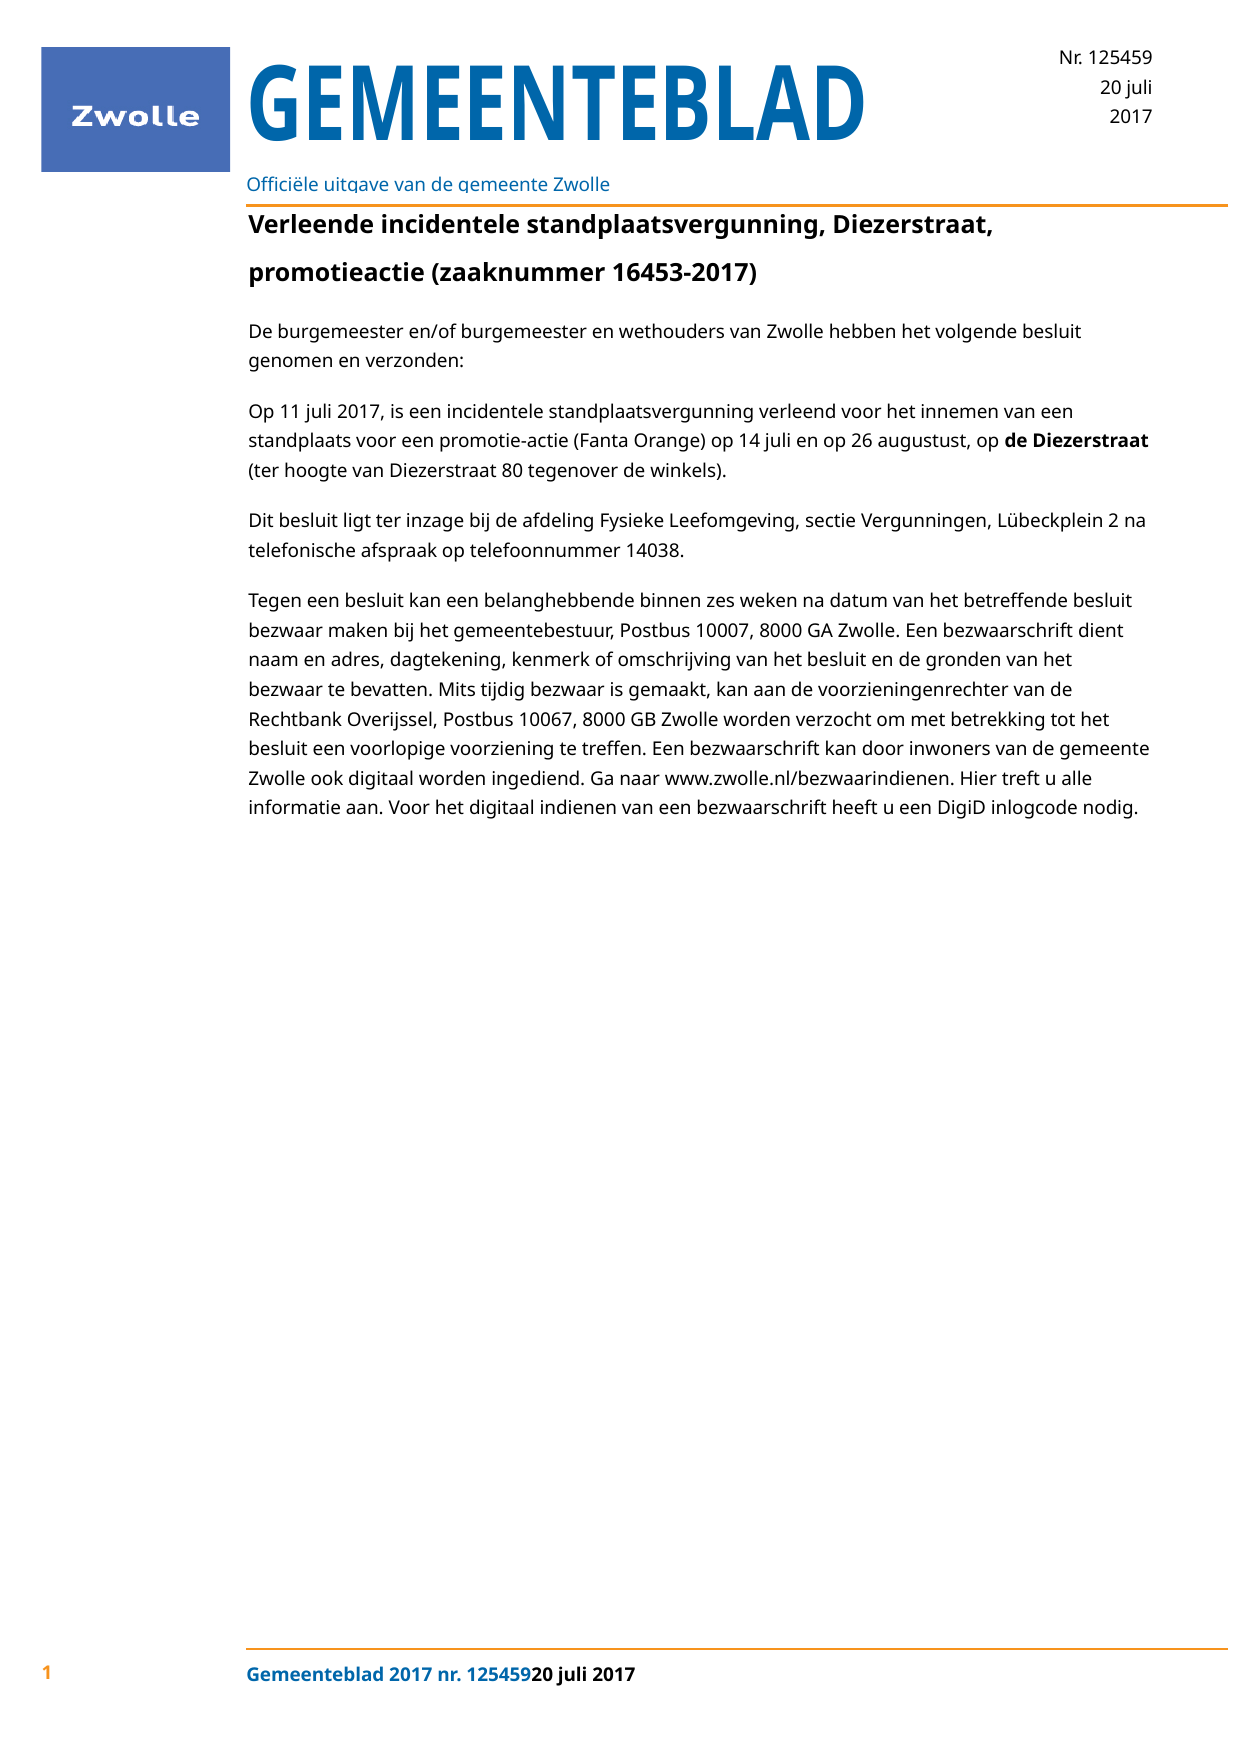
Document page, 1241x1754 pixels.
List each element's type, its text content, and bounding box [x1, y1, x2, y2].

text Tegen een besluit kan een belanghebbende binnen zes weken na datum van het betreffende besluit bezwaar maken bij het gemeentebestuur, Postbus 10007, 8000 GA Zwolle. Een bezwaarschrift dient naam en adres, dagtekening, kenmerk of omschrijving van het besluit en de gronden van het bezwaar te bevatten. Mits tijdig bezwaar is gemaakt, kan aan de voorzieningenrechter van de Rechtbank Overijssel, Postbus 10067, 8000 GB Zwolle worden verzocht om met betrekking tot het besluit een voorlopige voorziening te treffen. Een bezwaarschrift kan door inwoners van de gemeente Zwolle ook digitaal worden ingediend. Ga naar www.zwolle.nl/bezwaarindienen. Hier treft u alle informatie aan. Voor het digitaal indienen van een bezwaarschrift heeft u een DigiD inlogcode nodig. [248, 587, 1152, 820]
picture [41, 47, 231, 172]
text De burgemeester en/of burgemeester en wethouders van Zwolle hebben het volgende besluit genomen en verzonden: [248, 318, 1152, 373]
text Op 11 juli 2017, is een incidentele standplaatsvergunning verleend voor het innemen van een standplaats voor een promotie-actie (Fanta Orange) op 14 juli en op 26 augustust, op de Diezerstraat (ter hoogte van Diezerstraat 80 tegenover de winkels). [248, 398, 1152, 483]
text Dit besluit ligt ter inzage bij de afdeling Fysieke Leefomgeving, sectie Vergunningen, Lübeckplein 2 na telefonische afspraak op telefoonnummer 14038. [248, 507, 1152, 563]
text Verleende incidentele standplaatsvergunning, Diezerstraat, promotieactie (zaaknummer 16453-2017) [248, 207, 1152, 288]
